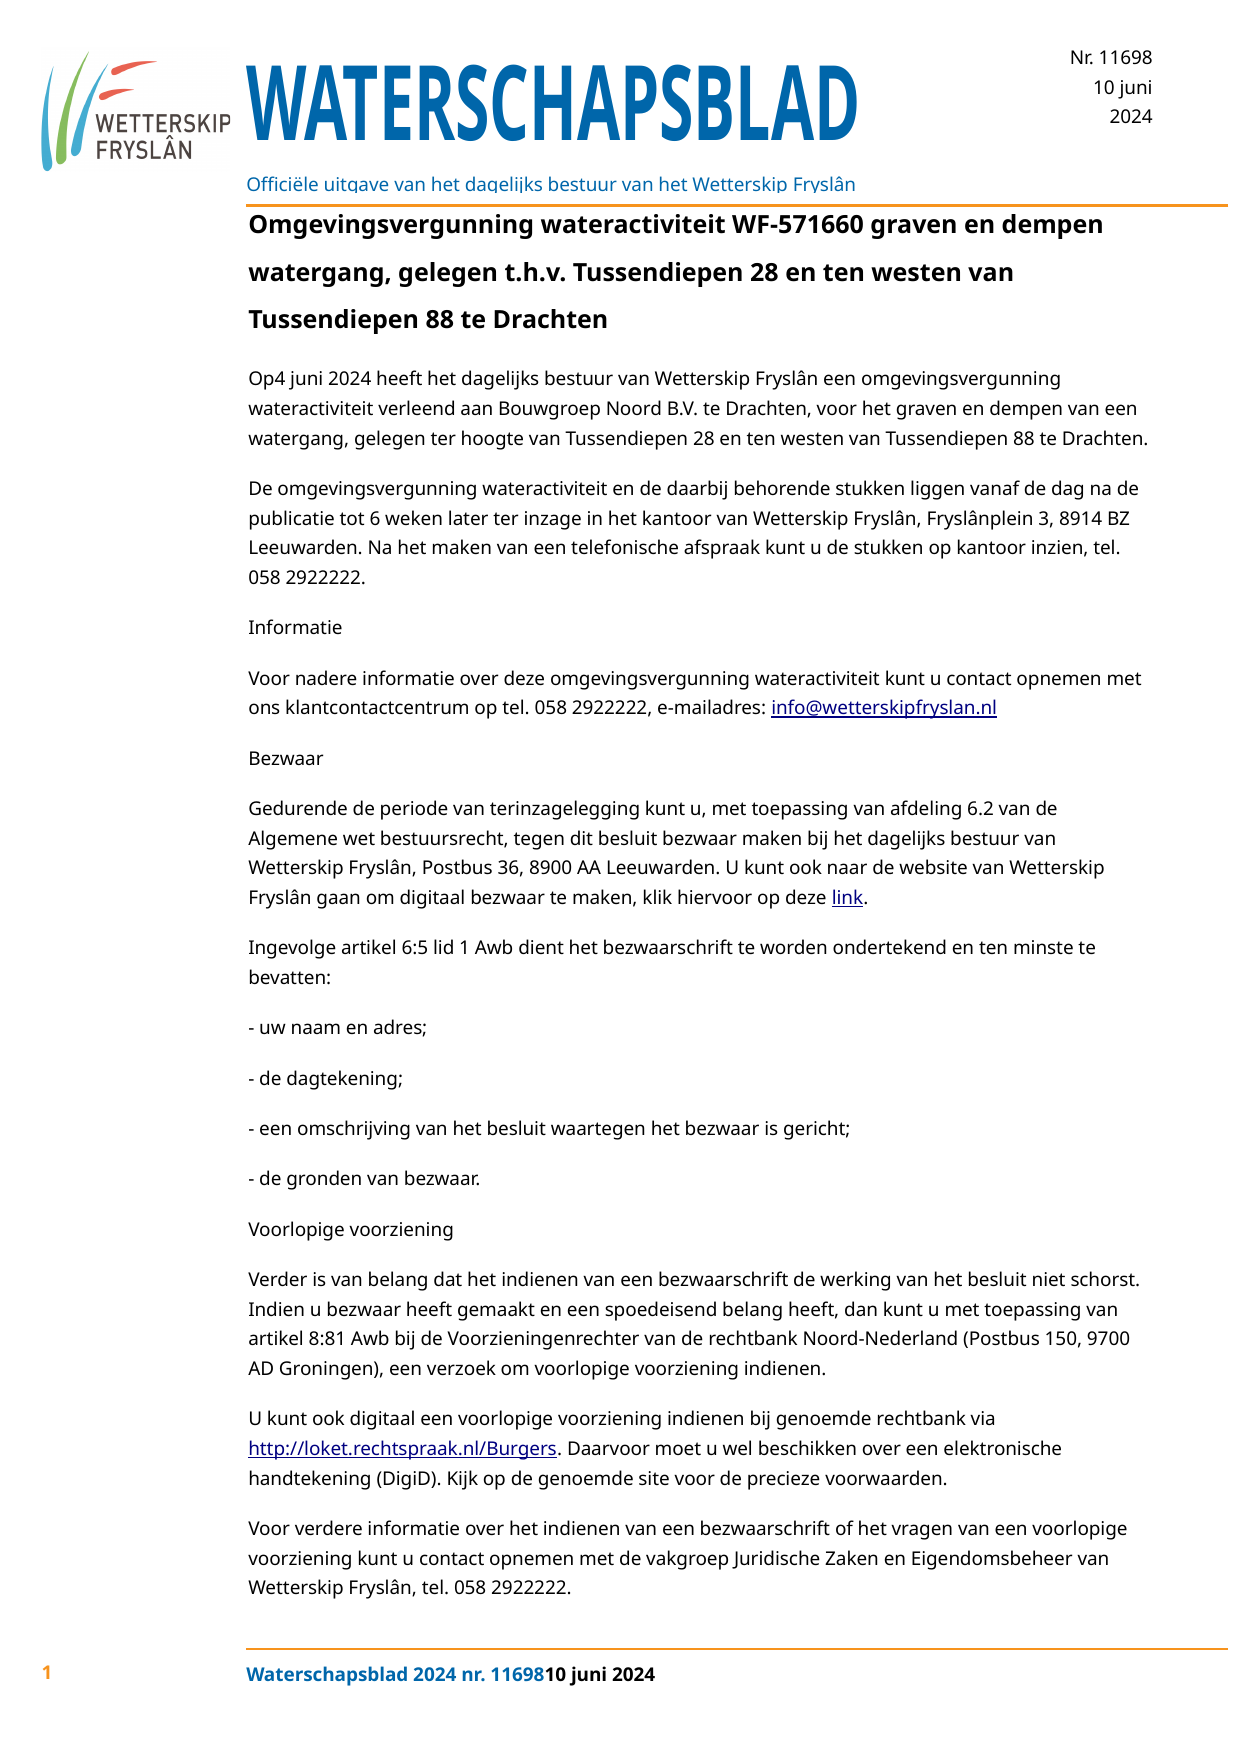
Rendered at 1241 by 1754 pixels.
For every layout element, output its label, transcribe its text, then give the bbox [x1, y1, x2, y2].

text U kunt ook digitaal een voorlopige voorziening indienen bij genoemde rechtbank via http://loket.rechtspraak.nl/Burgers. Daarvoor moet u wel beschikken over een elektronische handtekening (DigiD). Kijk op de genoemde site voor de precieze voorwaarden. [248, 1406, 1152, 1490]
text Voorlopige voorziening [248, 1216, 1152, 1242]
text Bezwaar [248, 745, 1152, 770]
text Ingevolge artikel 6:5 lid 1 Awb dient het bezwaarschrift te worden ondertekend en ten minste te bevatten: [248, 934, 1152, 989]
text Voor nadere informatie over deze omgevingsvergunning wateractiviteit kunt u contact opnemen met ons klantcontactcentrum op tel. 058 2922222, e-mailadres: info@wetterskipfryslan.nl [248, 665, 1152, 720]
text - de dagtekening; [248, 1065, 1152, 1090]
text - uw naam en adres; [248, 1014, 1152, 1040]
text Gedurende de periode van terinzagelegging kunt u, met toepassing van afdeling 6.2 van de Algemene wet bestuursrecht, tegen dit besluit bezwaar maken bij het dagelijks bestuur van Wetterskip Fryslân, Postbus 36, 8900 AA Leeuwarden. U kunt ook naar de website van Wetterskip Fryslân gaan om digitaal bezwaar te maken, klik hiervoor op deze link. [248, 795, 1152, 909]
text - een omschrijving van het besluit waartegen het bezwaar is gericht; [248, 1115, 1152, 1141]
picture [41, 47, 231, 172]
text - de gronden van bezwaar. [248, 1166, 1152, 1191]
text Omgevingsvergunning wateractiviteit WF-571660 graven en dempen watergang, gelegen t.h.v. Tussendiepen 28 en ten westen van Tussendiepen 88 te Drachten [248, 207, 1152, 336]
text Op4 juni 2024 heeft het dagelijks bestuur van Wetterskip Fryslân een omgevingsvergunning wateractiviteit verleend aan Bouwgroep Noord B.V. te Drachten, voor het graven en dempen van een watergang, gelegen ter hoogte van Tussendiepen 28 en ten westen van Tussendiepen 88 te Drachten. [248, 366, 1152, 450]
text De omgevingsvergunning wateractiviteit en de daarbij behorende stukken liggen vanaf de dag na de publicatie tot 6 weken later ter inzage in het kantoor van Wetterskip Fryslân, Fryslânplein 3, 8914 BZ Leeuwarden. Na het maken van een telefonische afspraak kunt u de stukken op kantoor inzien, tel. 058 2922222. [248, 475, 1152, 589]
text Verder is van belang dat het indienen van een bezwaarschrift de werking van het besluit niet schorst. Indien u bezwaar heeft gemaakt en een spoedeisend belang heeft, dan kunt u met toepassing van artikel 8:81 Awb bij de Voorzieningenrechter van de rechtbank Noord-Nederland (Postbus 150, 9700 AD Groningen), een verzoek om voorlopige voorziening indienen. [248, 1266, 1152, 1381]
text Voor verdere informatie over het indienen van een bezwaarschrift of het vragen van een voorlopige voorziening kunt u contact opnemen met de vakgroep Juridische Zaken en Eigendomsbeheer van Wetterskip Fryslân, tel. 058 2922222. [248, 1515, 1152, 1600]
text Informatie [248, 614, 1152, 640]
